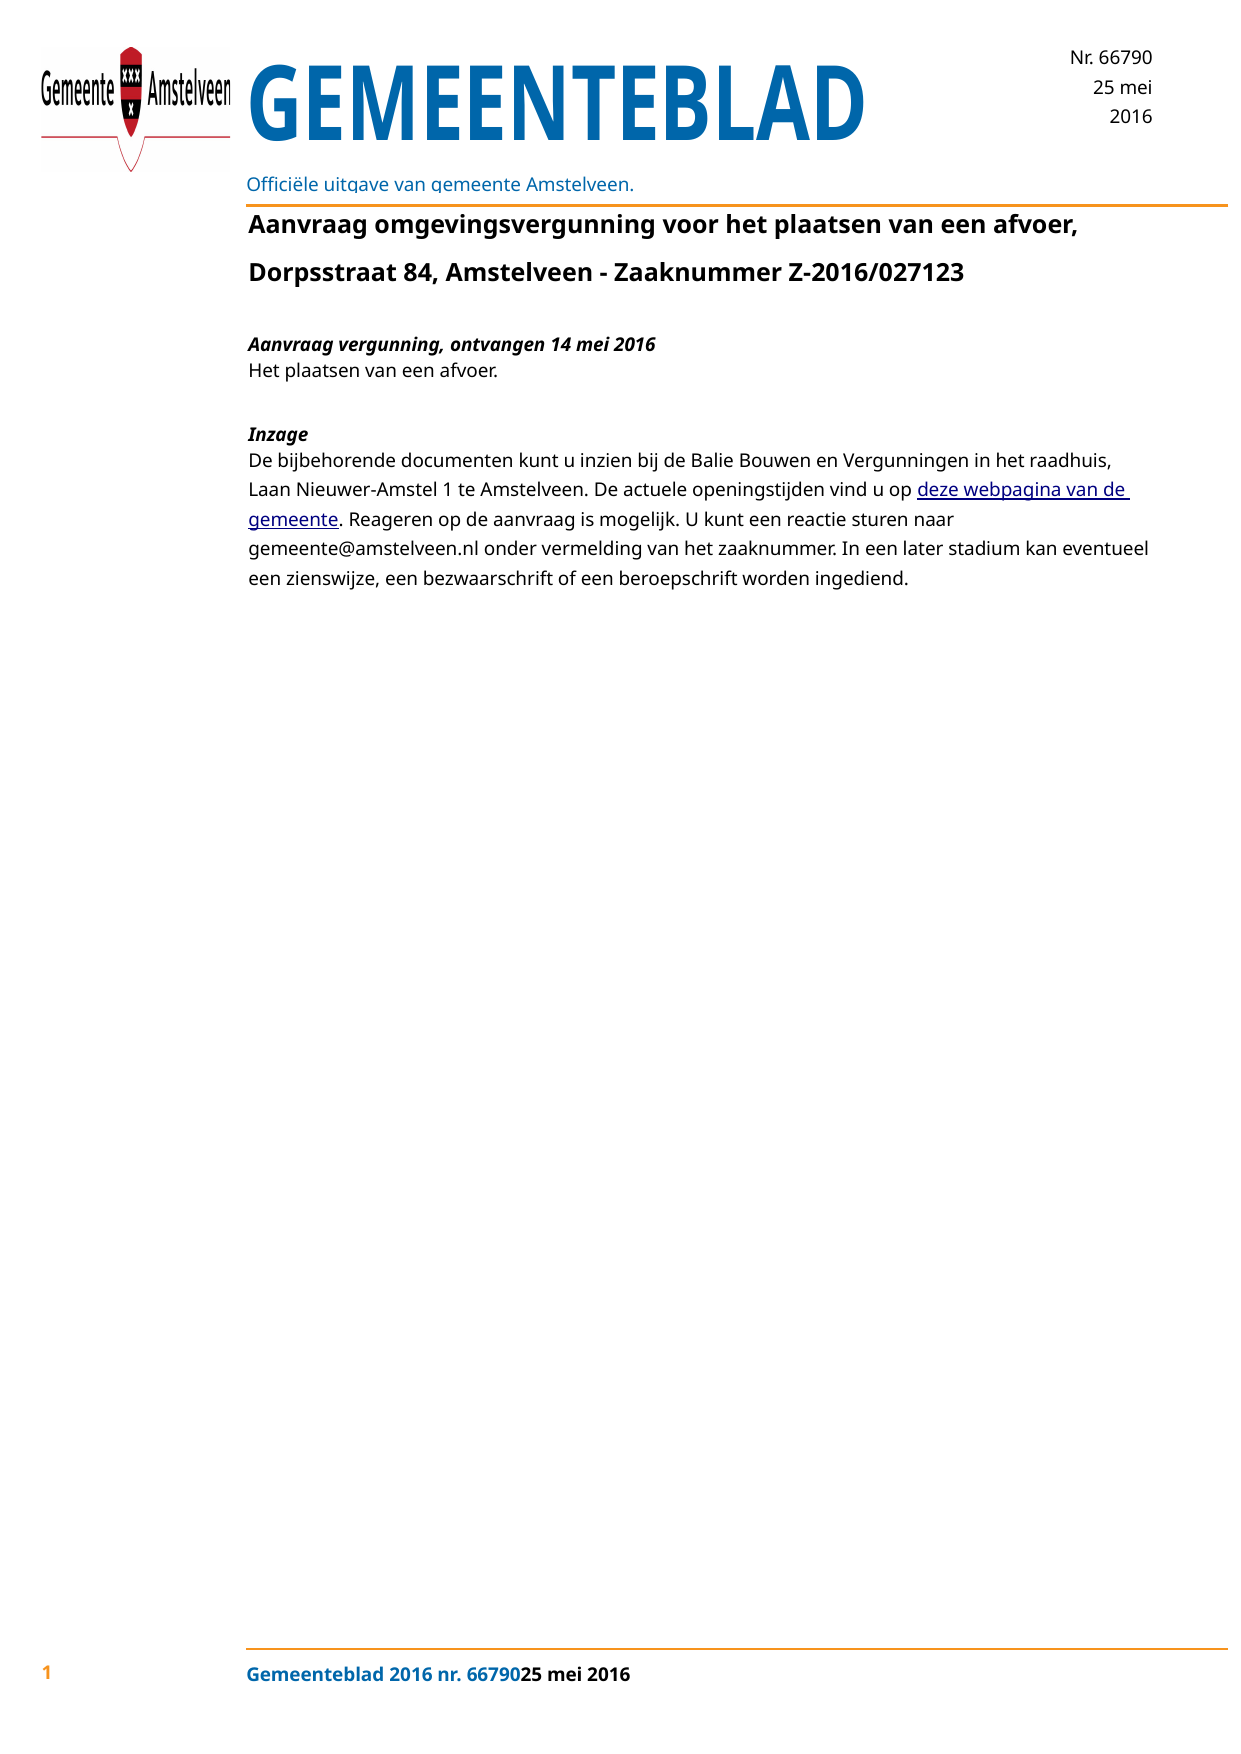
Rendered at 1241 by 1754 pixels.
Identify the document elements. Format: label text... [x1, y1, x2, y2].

text Aanvraag vergunning, ontvangen 14 mei 2016 [248, 331, 1152, 357]
text Aanvraag omgevingsvergunning voor het plaatsen van een afvoer, Dorpsstraat 84, Amstelveen - Zaaknummer Z-2016/027123 [248, 207, 1152, 288]
text Inzage [248, 421, 1152, 447]
text Het plaatsen van een afvoer. [248, 357, 1152, 383]
picture [41, 47, 231, 172]
text De bijbehorende documenten kunt u inzien bij de Balie Bouwen en Vergunningen in het raadhuis, Laan Nieuwer-Amstel 1 te Amstelveen. De actuele openingstijden vind u op deze webpagina van de gemeente. Reageren op de aanvraag is mogelijk. U kunt een reactie sturen naar gemeente@amstelveen.nl onder vermelding van het zaaknummer. In een later stadium kan eventueel een zienswijze, een bezwaarschrift of een beroepschrift worden ingediend. [248, 447, 1152, 591]
